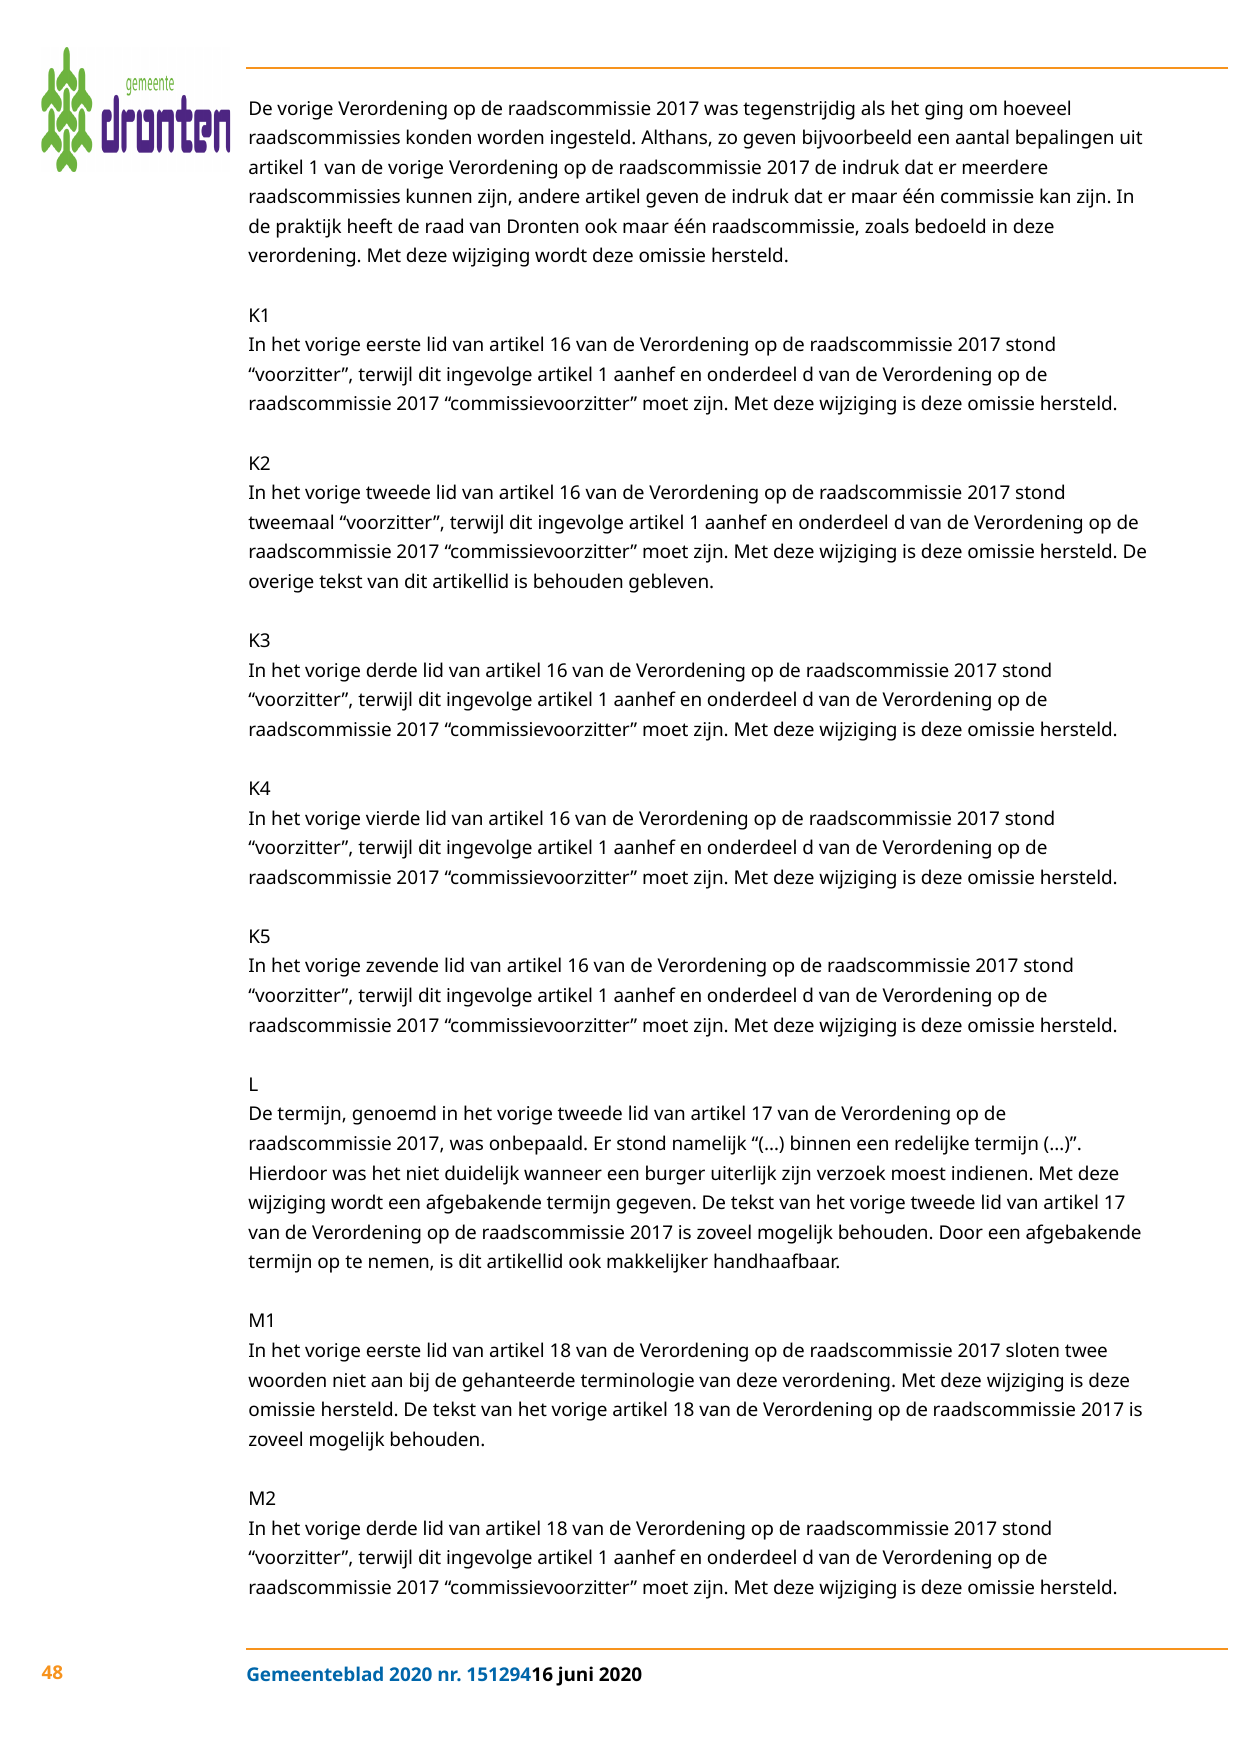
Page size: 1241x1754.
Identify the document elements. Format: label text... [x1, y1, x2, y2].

text In het vorige tweede lid van artikel 16 van de Verordening op de raadscommissie 2017 stond tweemaal “voorzitter”, terwijl dit ingevolge artikel 1 aanhef en onderdeel d van de Verordening op de raadscommissie 2017 “commissievoorzitter” moet zijn. Met deze wijziging is deze omissie hersteld. De overige tekst van dit artikellid is behouden gebleven. [248, 479, 1152, 594]
text In het vorige eerste lid van artikel 18 van de Verordening op de raadscommissie 2017 sloten twee woorden niet aan bij de gehanteerde terminologie van deze verordening. Met deze wijziging is deze omissie hersteld. De tekst van het vorige artikel 18 van de Verordening op de raadscommissie 2017 is zoveel mogelijk behouden. [248, 1337, 1152, 1452]
text K4 [248, 775, 1152, 801]
text In het vorige zevende lid van artikel 16 van de Verordening op de raadscommissie 2017 stond “voorzitter”, terwijl dit ingevolge artikel 1 aanhef en onderdeel d van de Verordening op de raadscommissie 2017 “commissievoorzitter” moet zijn. Met deze wijziging is deze omissie hersteld. [248, 953, 1152, 1038]
text K2 [248, 450, 1152, 476]
text In het vorige eerste lid van artikel 16 van de Verordening op de raadscommissie 2017 stond “voorzitter”, terwijl dit ingevolge artikel 1 aanhef en onderdeel d van de Verordening op de raadscommissie 2017 “commissievoorzitter” moet zijn. Met deze wijziging is deze omissie hersteld. [248, 331, 1152, 416]
text In het vorige vierde lid van artikel 16 van de Verordening op de raadscommissie 2017 stond “voorzitter”, terwijl dit ingevolge artikel 1 aanhef en onderdeel d van de Verordening op de raadscommissie 2017 “commissievoorzitter” moet zijn. Met deze wijziging is deze omissie hersteld. [248, 805, 1152, 890]
picture [41, 47, 231, 172]
text K1 [248, 302, 1152, 328]
text K3 [248, 627, 1152, 653]
text L [248, 1071, 1152, 1097]
text M1 [248, 1308, 1152, 1333]
text In het vorige derde lid van artikel 18 van de Verordening op de raadscommissie 2017 stond “voorzitter”, terwijl dit ingevolge artikel 1 aanhef en onderdeel d van de Verordening op de raadscommissie 2017 “commissievoorzitter” moet zijn. Met deze wijziging is deze omissie hersteld. [248, 1515, 1152, 1600]
text K5 [248, 923, 1152, 949]
text In het vorige derde lid van artikel 16 van de Verordening op de raadscommissie 2017 stond “voorzitter”, terwijl dit ingevolge artikel 1 aanhef en onderdeel d van de Verordening op de raadscommissie 2017 “commissievoorzitter” moet zijn. Met deze wijziging is deze omissie hersteld. [248, 657, 1152, 742]
text De vorige Verordening op de raadscommissie 2017 was tegenstrijdig als het ging om hoeveel raadscommissies konden worden ingesteld. Althans, zo geven bijvoorbeeld een aantal bepalingen uit artikel 1 van de vorige Verordening op de raadscommissie 2017 de indruk dat er meerdere raadscommissies kunnen zijn, andere artikel geven de indruk dat er maar één commissie kan zijn. In de praktijk heeft de raad van Dronten ook maar één raadscommissie, zoals bedoeld in deze verordening. Met deze wijziging wordt deze omissie hersteld. [248, 95, 1152, 268]
text De termijn, genoemd in het vorige tweede lid van artikel 17 van de Verordening op de raadscommissie 2017, was onbepaald. Er stond namelijk “(…) binnen een redelijke termijn (…)”. Hierdoor was het niet duidelijk wanneer een burger uiterlijk zijn verzoek moest indienen. Met deze wijziging wordt een afgebakende termijn gegeven. De tekst van het vorige tweede lid van artikel 17 van de Verordening op de raadscommissie 2017 is zoveel mogelijk behouden. Door een afgebakende termijn op te nemen, is dit artikellid ook makkelijker handhaafbaar. [248, 1101, 1152, 1274]
text M2 [248, 1485, 1152, 1511]
